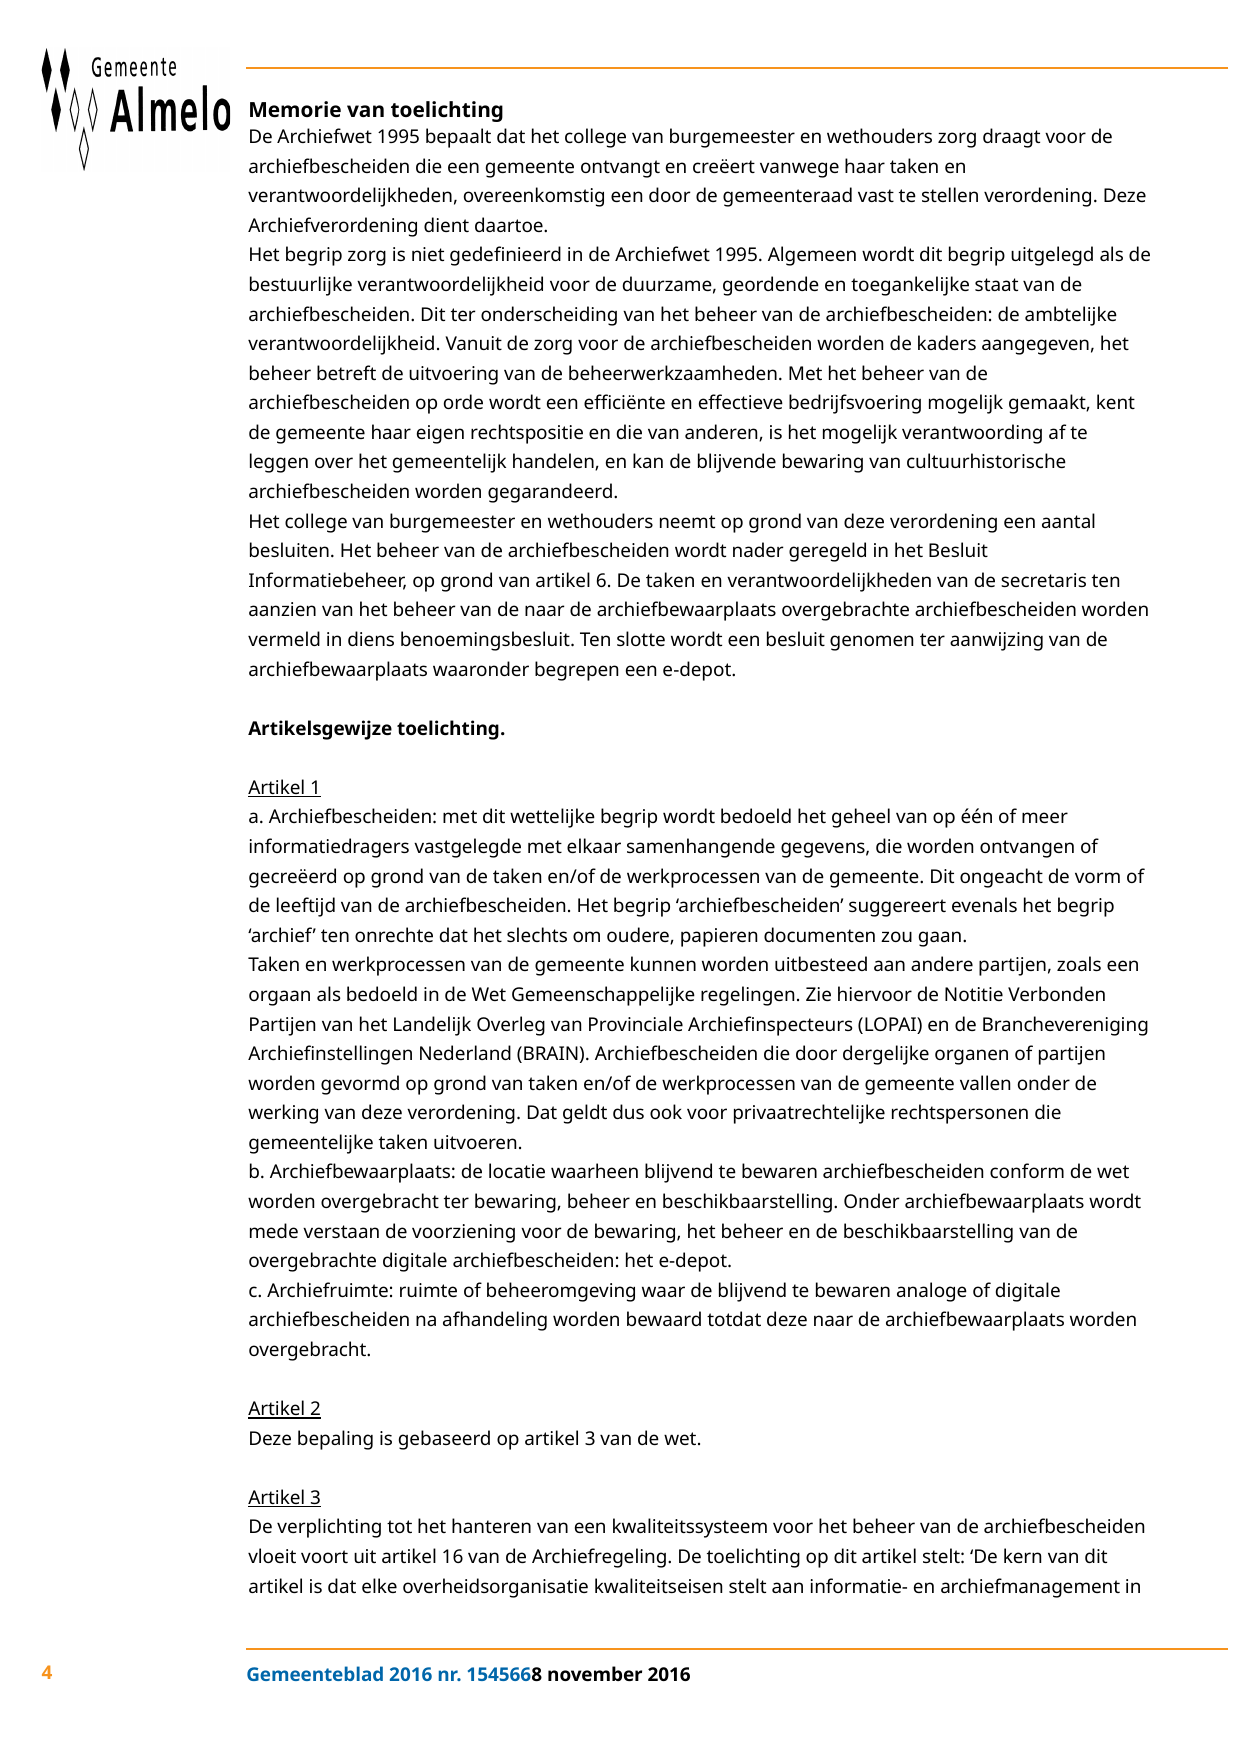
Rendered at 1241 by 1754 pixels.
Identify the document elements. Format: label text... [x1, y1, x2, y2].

text De verplichting tot het hanteren van een kwaliteitssysteem voor het beheer van de archiefbescheiden vloeit voort uit artikel 16 van de Archiefregeling. De toelichting op dit artikel stelt: ‘De kern van dit artikel is dat elke overheidsorganisatie kwaliteitseisen stelt aan informatie- en archiefmanagement in [248, 1514, 1152, 1599]
text Artikel 3 [248, 1484, 1152, 1510]
text Deze bepaling is gebaseerd op artikel 3 van de wet. [248, 1425, 1152, 1451]
text Het college van burgemeester en wethouders neemt op grond van deze verordening een aantal besluiten. Het beheer van de archiefbescheiden wordt nader geregeld in het Besluit Informatiebeheer, op grond van artikel 6. De taken en verantwoordelijkheden van de secretaris ten aanzien van het beheer van de naar de archiefbewaarplaats overgebrachte archiefbescheiden worden vermeld in diens benoemingsbesluit. Ten slotte wordt een besluit genomen ter aanwijzing van de archiefbewaarplaats waaronder begrepen een e-depot. [248, 508, 1152, 682]
text a. Archiefbescheiden: met dit wettelijke begrip wordt bedoeld het geheel van op één of meer informatiedragers vastgelegde met elkaar samenhangende gegevens, die worden ontvangen of gecreëerd op grond van de taken en/of de werkprocessen van de gemeente. Dit ongeacht de vorm of de leeftijd van de archiefbescheiden. Het begrip ‘archiefbescheiden’ suggereert evenals het begrip ‘archief’ ten onrechte dat het slechts om oudere, papieren documenten zou gaan. [248, 804, 1152, 948]
text Memorie van toelichting [248, 95, 1152, 123]
text c. Archiefruimte: ruimte of beheeromgeving waar de blijvend te bewaren analoge of digitale archiefbescheiden na afhandeling worden bewaard totdat deze naar de archiefbewaarplaats worden overgebracht. [248, 1277, 1152, 1362]
picture [41, 47, 231, 172]
text b. Archiefbewaarplaats: de locatie waarheen blijvend te bewaren archiefbescheiden conform de wet worden overgebracht ter bewaring, beheer en beschikbaarstelling. Onder archiefbewaarplaats wordt mede verstaan de voorziening voor de bewaring, het beheer en de beschikbaarstelling van de overgebrachte digitale archiefbescheiden: het e-depot. [248, 1159, 1152, 1273]
text Artikel 2 [248, 1395, 1152, 1421]
text Artikel 1 [248, 774, 1152, 800]
text De Archiefwet 1995 bepaalt dat het college van burgemeester en wethouders zorg draagt voor de archiefbescheiden die een gemeente ontvangt en creëert vanwege haar taken en verantwoordelijkheden, overeenkomstig een door de gemeenteraad vast te stellen verordening. Deze Archiefverordening dient daartoe. [248, 123, 1152, 238]
text Het begrip zorg is niet gedefinieerd in de Archiefwet 1995. Algemeen wordt dit begrip uitgelegd als de bestuurlijke verantwoordelijkheid voor de duurzame, geordende en toegankelijke staat van de archiefbescheiden. Dit ter onderscheiding van het beheer van de archiefbescheiden: de ambtelijke verantwoordelijkheid. Vanuit de zorg voor de archiefbescheiden worden de kaders aangegeven, het beheer betreft de uitvoering van de beheerwerkzaamheden. Met het beheer van de archiefbescheiden op orde wordt een efficiënte en effectieve bedrijfsvoering mogelijk gemaakt, kent de gemeente haar eigen rechtspositie en die van anderen, is het mogelijk verantwoording af te leggen over het gemeentelijk handelen, en kan de blijvende bewaring van cultuurhistorische archiefbescheiden worden gegarandeerd. [248, 242, 1152, 504]
text Taken en werkprocessen van de gemeente kunnen worden uitbesteed aan andere partijen, zoals een orgaan als bedoeld in de Wet Gemeenschappelijke regelingen. Zie hiervoor de Notitie Verbonden Partijen van het Landelijk Overleg van Provinciale Archiefinspecteurs (LOPAI) en de Branchevereniging Archiefinstellingen Nederland (BRAIN). Archiefbescheiden die door dergelijke organen of partijen worden gevormd op grond van taken en/of de werkprocessen van de gemeente vallen onder de werking van deze verordening. Dat geldt dus ook voor privaatrechtelijke rechtspersonen die gemeentelijke taken uitvoeren. [248, 952, 1152, 1155]
text Artikelsgewijze toelichting. [248, 715, 1152, 741]
